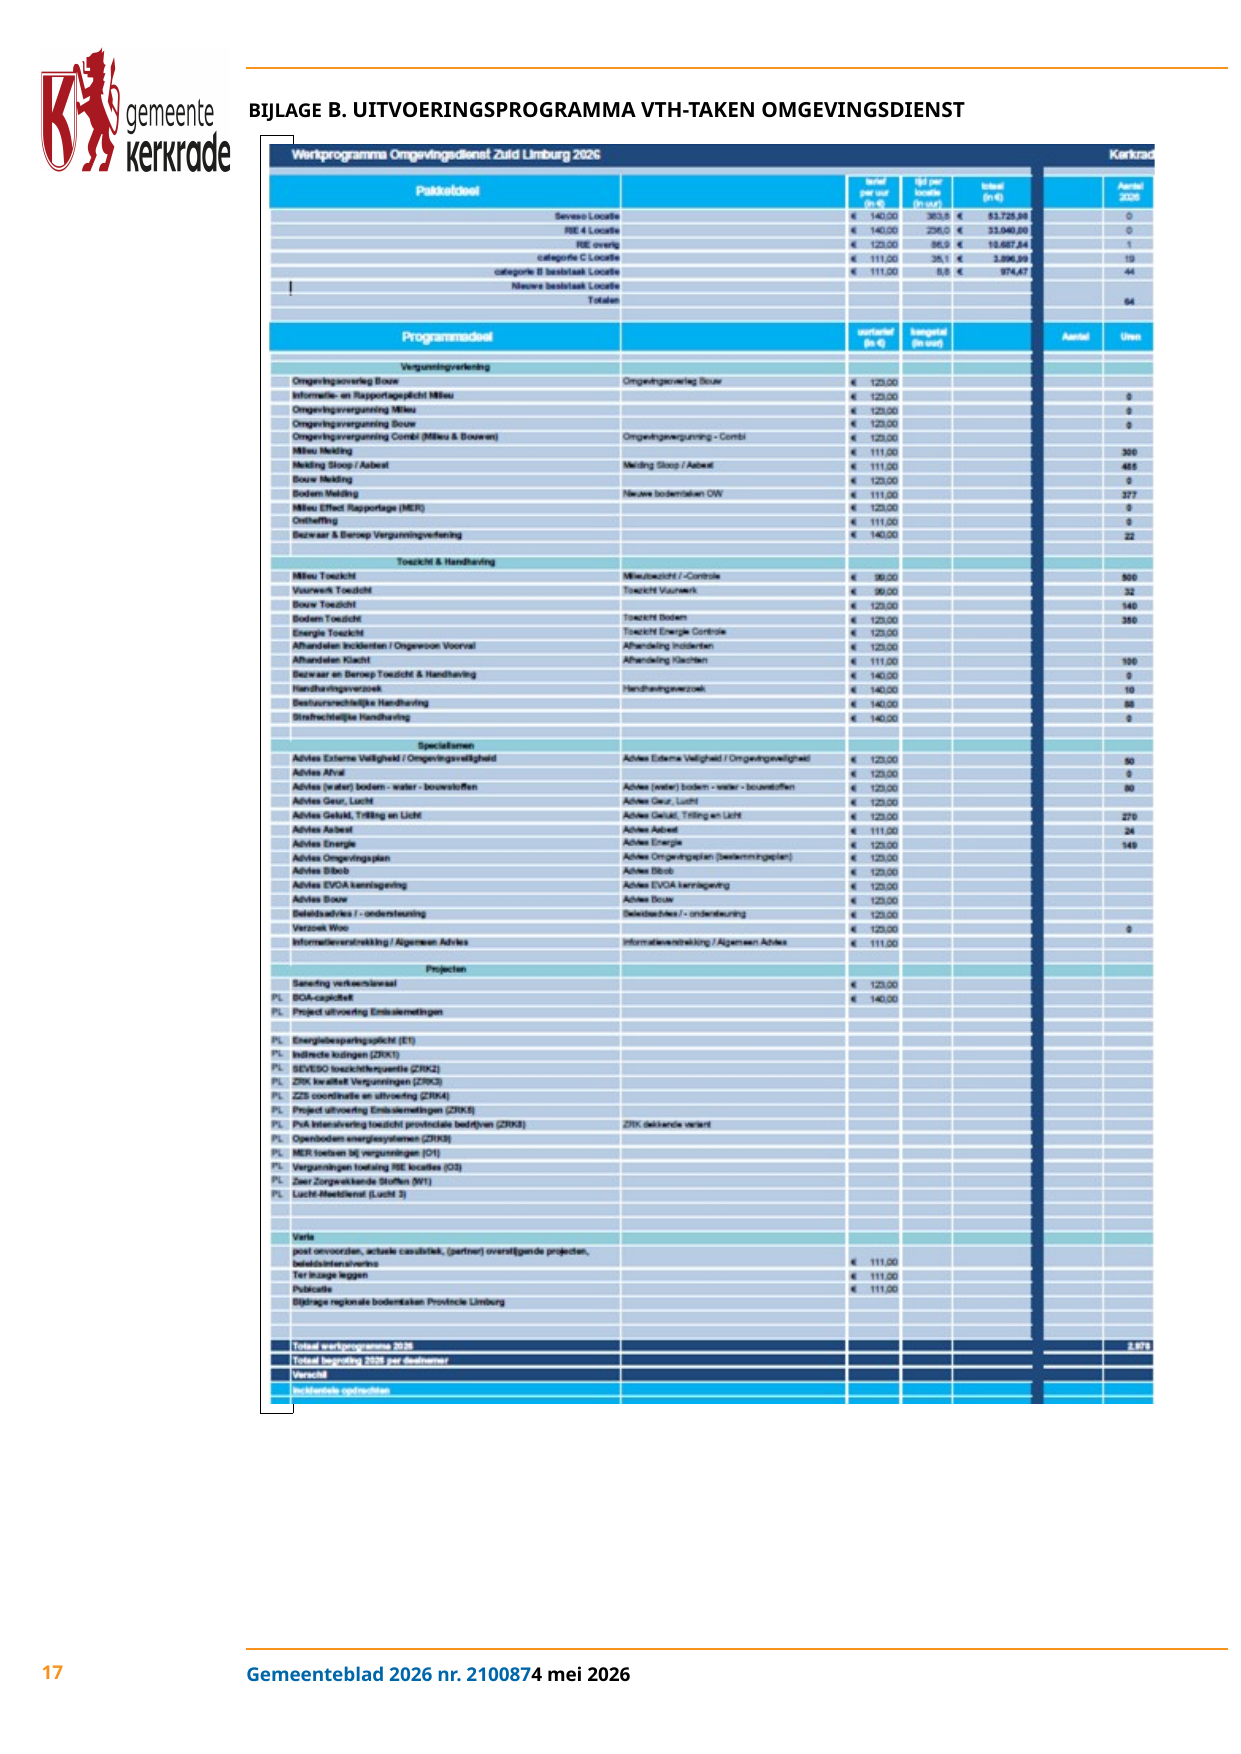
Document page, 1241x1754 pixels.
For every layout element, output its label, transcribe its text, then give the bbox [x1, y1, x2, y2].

text BIJLAGE B. UITVOERINGSPROGRAMMA VTH-TAKEN OMGEVINGSDIENST [248, 95, 1152, 123]
picture [41, 47, 231, 172]
picture [268, 144, 1155, 1404]
